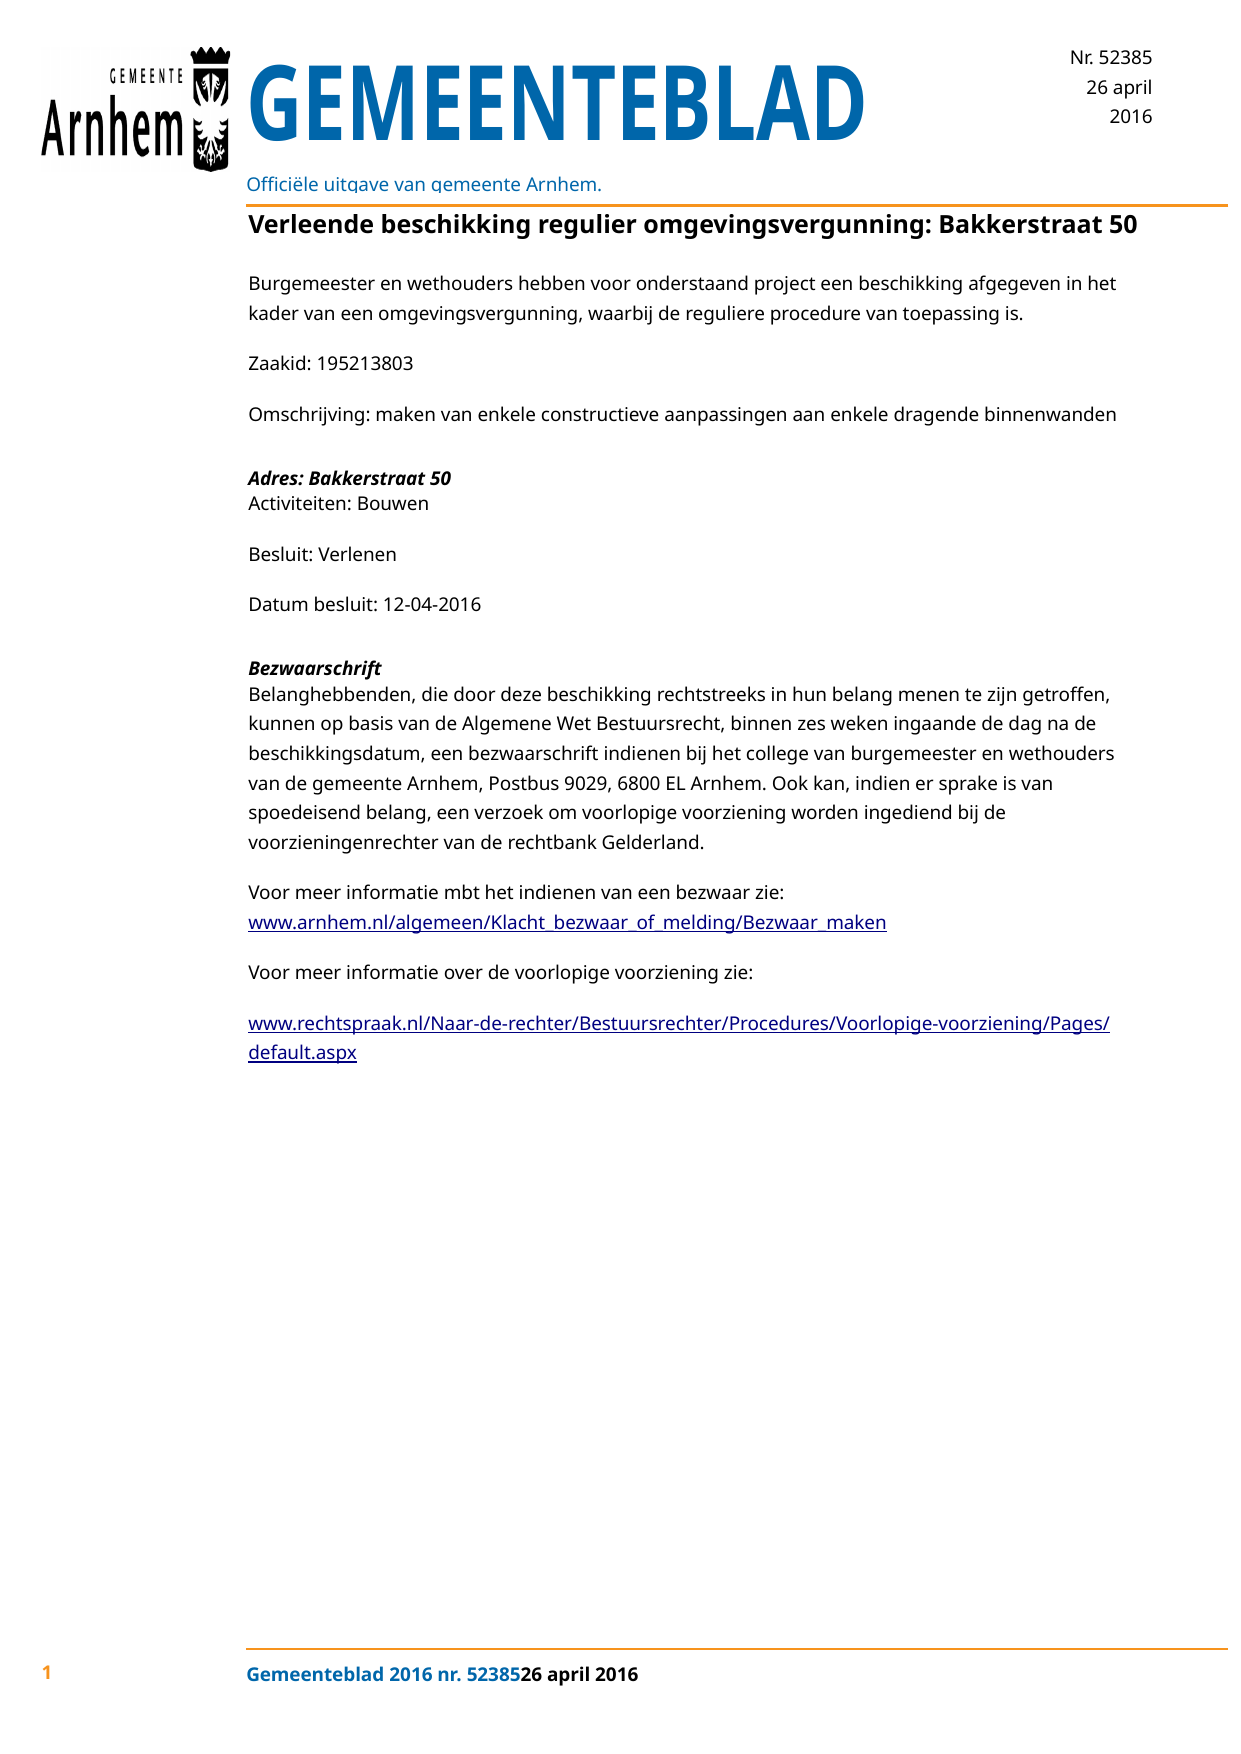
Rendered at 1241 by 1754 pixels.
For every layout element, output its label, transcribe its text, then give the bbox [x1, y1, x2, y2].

text Omschrijving: maken van enkele constructieve aanpassingen aan enkele dragende binnenwanden [248, 401, 1152, 426]
text Belanghebbenden, die door deze beschikking rechtstreeks in hun belang menen te zijn getroffen, kunnen op basis van de Algemene Wet Bestuursrecht, binnen zes weken ingaande de dag na de beschikkingsdatum, een bezwaarschrift indienen bij het college van burgemeester en wethouders van de gemeente Arnhem, Postbus 9029, 6800 EL Arnhem. Ook kan, indien er sprake is van spoedeisend belang, een verzoek om voorlopige voorziening worden ingediend bij de voorzieningenrechter van de rechtbank Gelderland. [248, 681, 1152, 854]
text Zaakid: 195213803 [248, 350, 1152, 376]
text Verleende beschikking regulier omgevingsvergunning: Bakkerstraat 50 [248, 207, 1152, 241]
text Besluit: Verlenen [248, 541, 1152, 567]
text Voor meer informatie over de voorlopige voorziening zie: [248, 959, 1152, 985]
text Datum besluit: 12-04-2016 [248, 591, 1152, 617]
text www.rechtspraak.nl/Naar-de-rechter/Bestuursrechter/Procedures/Voorlopige-voorziening/Pages/default.aspx [248, 1010, 1152, 1065]
text Burgemeester en wethouders hebben voor onderstaand project een beschikking afgegeven in het kader van een omgevingsvergunning, waarbij de reguliere procedure van toepassing is. [248, 270, 1152, 326]
text Bezwaarschrift [248, 655, 1152, 681]
text Adres: Bakkerstraat 50 [248, 465, 1152, 490]
text Activiteiten: Bouwen [248, 490, 1152, 516]
picture [41, 47, 231, 172]
text Voor meer informatie mbt het indienen van een bezwaar zie: www.arnhem.nl/algemeen/Klacht_bezwaar_of_melding/Bezwaar_maken [248, 879, 1152, 934]
